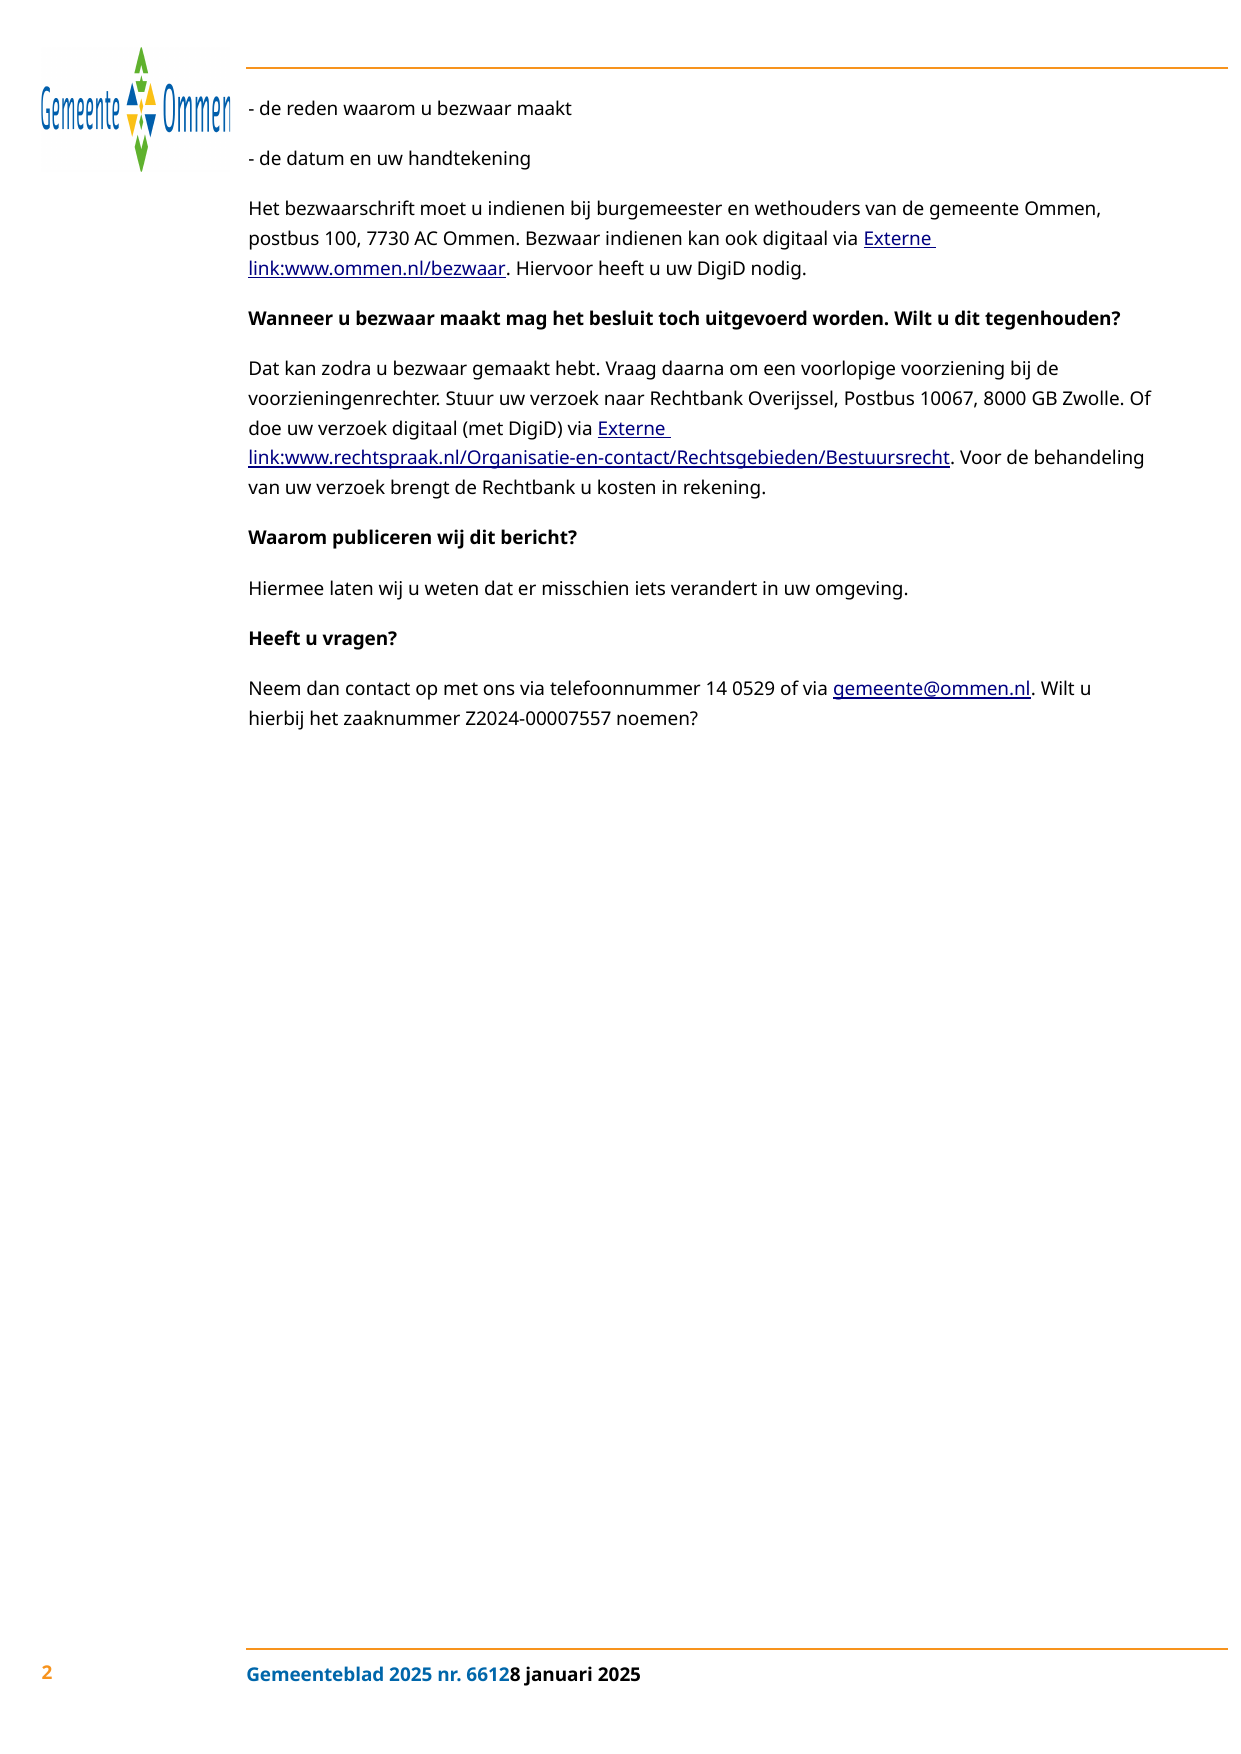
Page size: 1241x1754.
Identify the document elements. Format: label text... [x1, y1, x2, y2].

text - de reden waarom u bezwaar maakt [248, 95, 1152, 121]
text Hiermee laten wij u weten dat er misschien iets verandert in uw omgeving. [248, 575, 1152, 601]
text - de datum en uw handtekening [248, 145, 1152, 171]
picture [41, 47, 231, 172]
text Waarom publiceren wij dit bericht? [248, 524, 1152, 550]
text Dat kan zodra u bezwaar gemaakt hebt. Vraag daarna om een voorlopige voorziening bij de voorzieningenrechter. Stuur uw verzoek naar Rechtbank Overijssel, Postbus 10067, 8000 GB Zwolle. Of doe uw verzoek digitaal (met DigiD) via Externe link:www.rechtspraak.nl/Organisatie-en-contact/Rechtsgebieden/Bestuursrecht. Voor de behandeling van uw verzoek brengt de Rechtbank u kosten in rekening. [248, 356, 1152, 500]
text Heeft u vragen? [248, 625, 1152, 651]
text Neem dan contact op met ons via telefoonnummer 14 0529 of via gemeente@ommen.nl. Wilt u hierbij het zaaknummer Z2024-00007557 noemen? [248, 676, 1152, 731]
text Het bezwaarschrift moet u indienen bij burgemeester en wethouders van de gemeente Ommen, postbus 100, 7730 AC Ommen. Bezwaar indienen kan ook digitaal via Externe link:www.ommen.nl/bezwaar. Hiervoor heeft u uw DigiD nodig. [248, 196, 1152, 281]
text Wanneer u bezwaar maakt mag het besluit toch uitgevoerd worden. Wilt u dit tegenhouden? [248, 305, 1152, 331]
